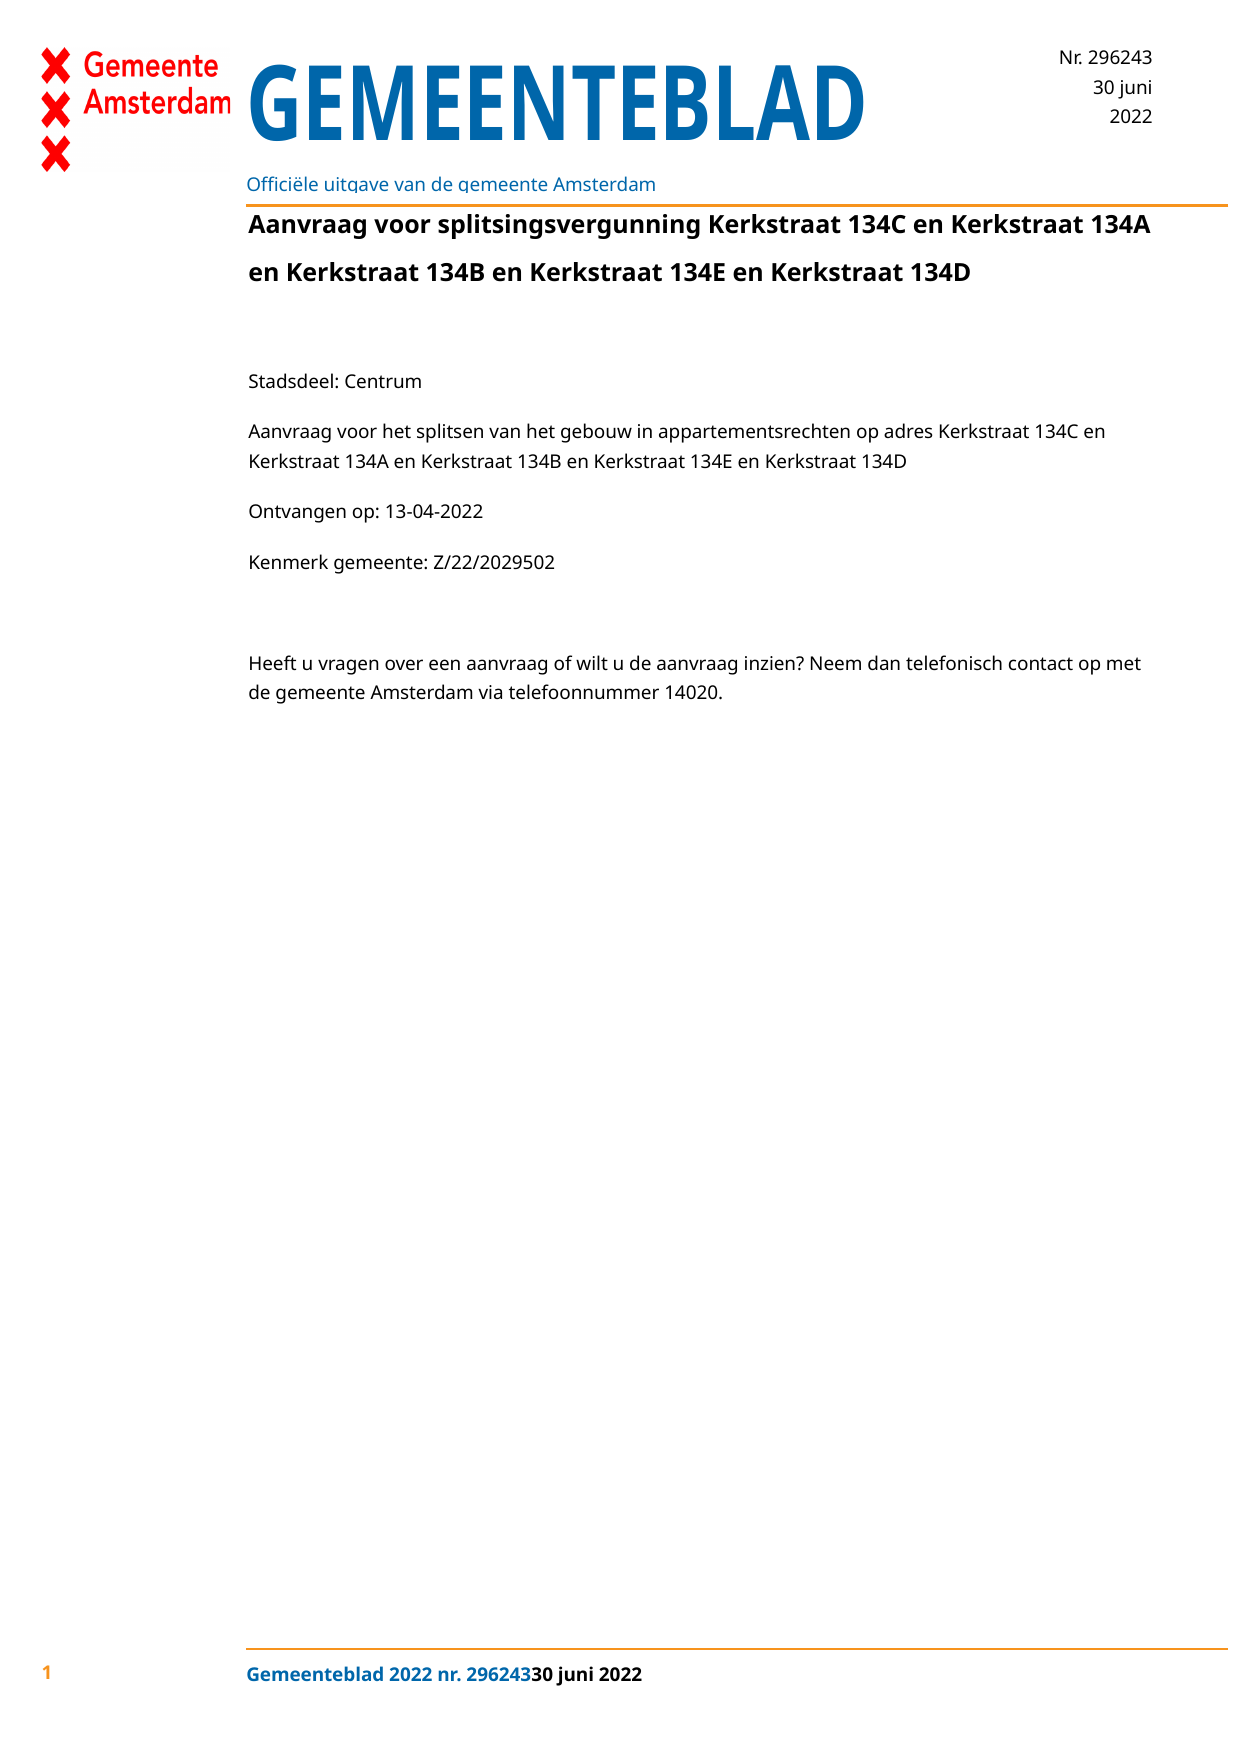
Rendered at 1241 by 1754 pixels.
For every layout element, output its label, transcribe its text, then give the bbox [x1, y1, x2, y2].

text Ontvangen op: 13-04-2022 [248, 499, 1152, 524]
text Heeft u vragen over een aanvraag of wilt u de aanvraag inzien? Neem dan telefonisch contact op met de gemeente Amsterdam via telefoonnummer 14020. [248, 650, 1152, 705]
text Aanvraag voor het splitsen van het gebouw in appartementsrechten op adres Kerkstraat 134C en Kerkstraat 134A en Kerkstraat 134B en Kerkstraat 134E en Kerkstraat 134D [248, 419, 1152, 474]
text Stadsdeel: Centrum [248, 368, 1152, 394]
text Kenmerk gemeente: Z/22/2029502 [248, 549, 1152, 575]
text Aanvraag voor splitsingsvergunning Kerkstraat 134C en Kerkstraat 134A en Kerkstraat 134B en Kerkstraat 134E en Kerkstraat 134D [248, 207, 1152, 288]
picture [41, 47, 231, 172]
